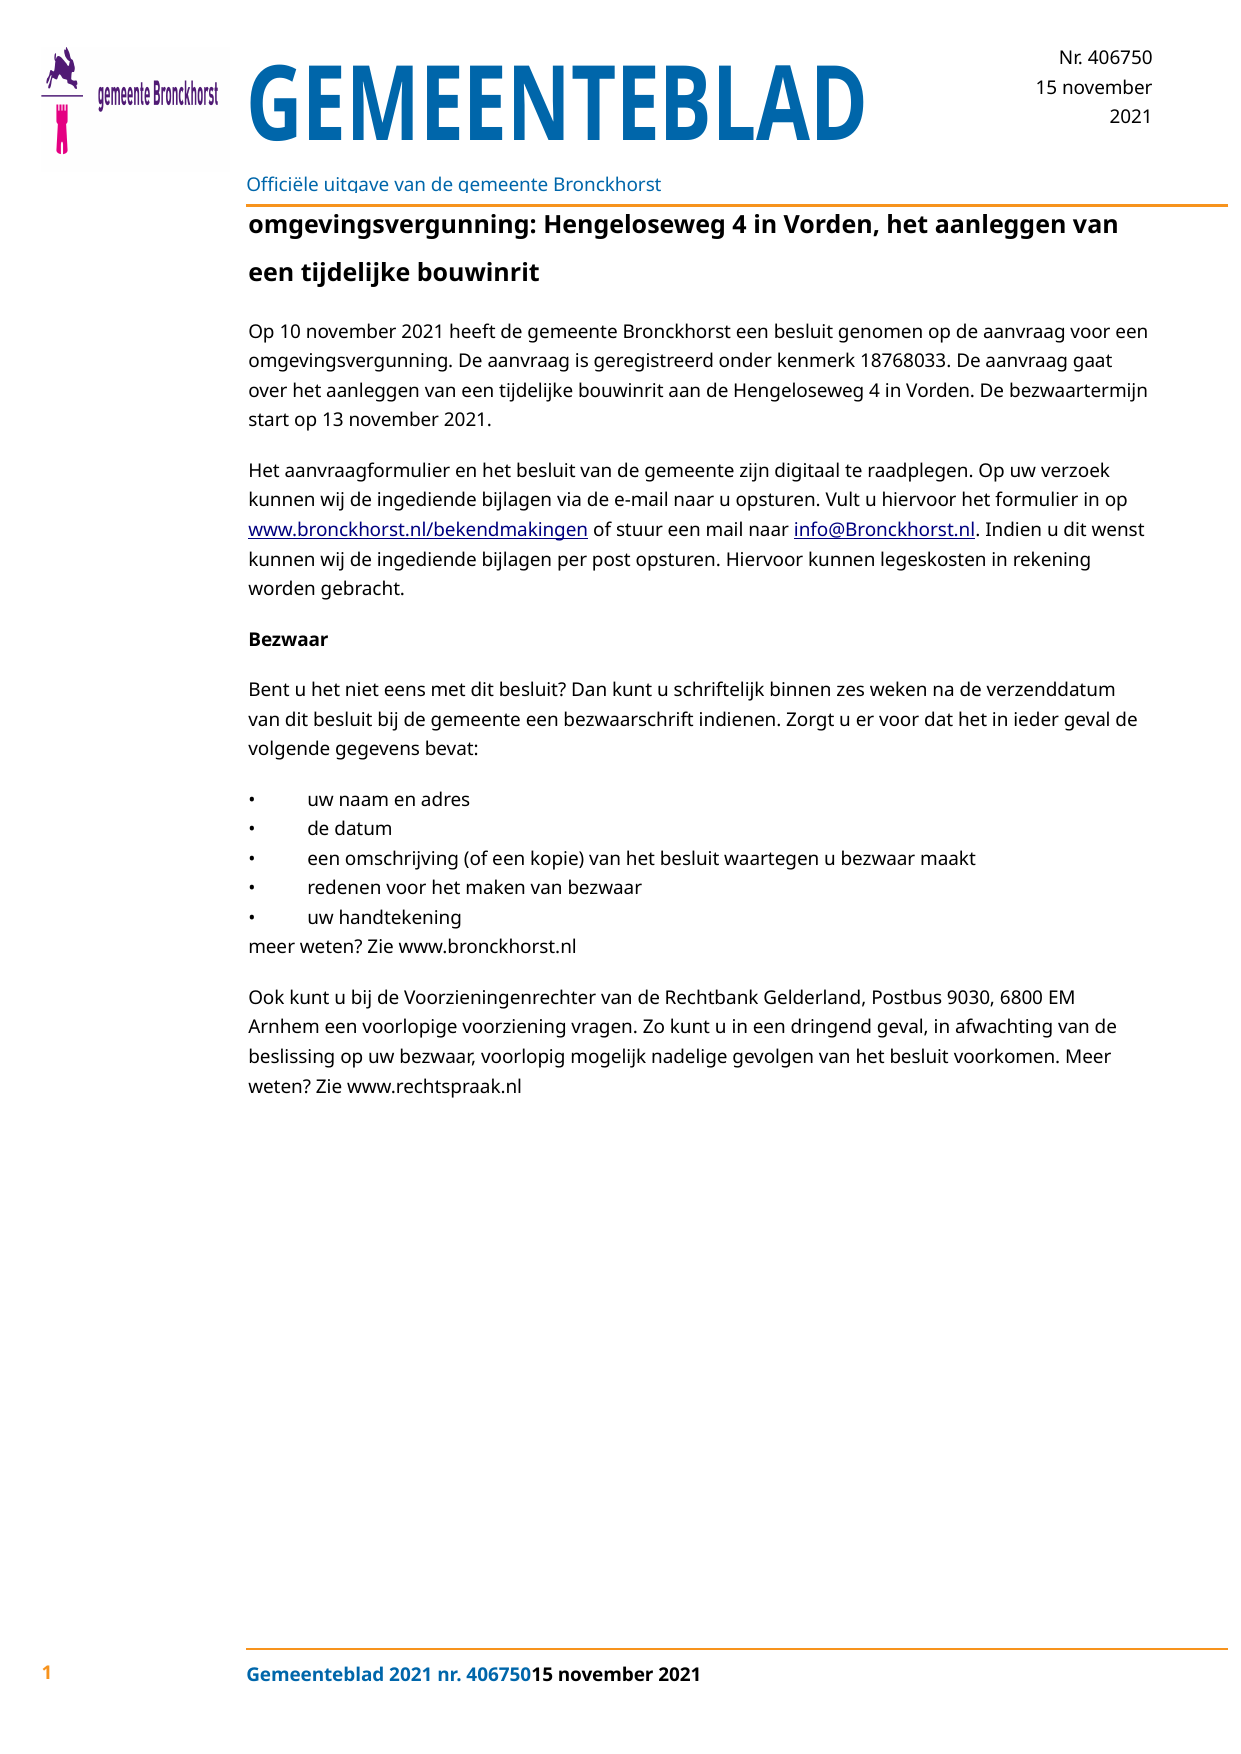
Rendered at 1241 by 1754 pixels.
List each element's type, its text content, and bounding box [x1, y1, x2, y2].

list uw naam en adres [248, 786, 1152, 812]
list uw handtekening [248, 904, 1152, 930]
text omgevingsvergunning: Hengeloseweg 4 in Vorden, het aanleggen van een tijdelijke bouwinrit [248, 207, 1152, 288]
list een omschrijving (of een kopie) van het besluit waartegen u bezwaar maakt [248, 845, 1152, 871]
text meer weten? Zie www.bronckhorst.nl [248, 934, 1152, 959]
text Op 10 november 2021 heeft de gemeente Bronckhorst een besluit genomen op de aanvraag voor een omgevingsvergunning. De aanvraag is geregistreerd onder kenmerk 18768033. De aanvraag gaat over het aanleggen van een tijdelijke bouwinrit aan de Hengeloseweg 4 in Vorden. De bezwaartermijn start op 13 november 2021. [248, 318, 1152, 432]
picture [41, 47, 231, 172]
text Ook kunt u bij de Voorzieningenrechter van de Rechtbank Gelderland, Postbus 9030, 6800 EM Arnhem een voorlopige voorziening vragen. Zo kunt u in een dringend geval, in afwachting van de beslissing op uw bezwaar, voorlopig mogelijk nadelige gevolgen van het besluit voorkomen. Meer weten? Zie www.rechtspraak.nl [248, 984, 1152, 1099]
list redenen voor het maken van bezwaar [248, 874, 1152, 900]
text Bezwaar [248, 626, 1152, 652]
list de datum [248, 815, 1152, 841]
text Het aanvraagformulier en het besluit van de gemeente zijn digitaal te raadplegen. Op uw verzoek kunnen wij de ingediende bijlagen via de e-mail naar u opsturen. Vult u hiervoor het formulier in op www.bronckhorst.nl/bekendmakingen of stuur een mail naar info@Bronckhorst.nl. Indien u dit wenst kunnen wij de ingediende bijlagen per post opsturen. Hiervoor kunnen legeskosten in rekening worden gebracht. [248, 457, 1152, 601]
text Bent u het niet eens met dit besluit? Dan kunt u schriftelijk binnen zes weken na de verzenddatum van dit besluit bij de gemeente een bezwaarschrift indienen. Zorgt u er voor dat het in ieder geval de volgende gegevens bevat: [248, 676, 1152, 761]
